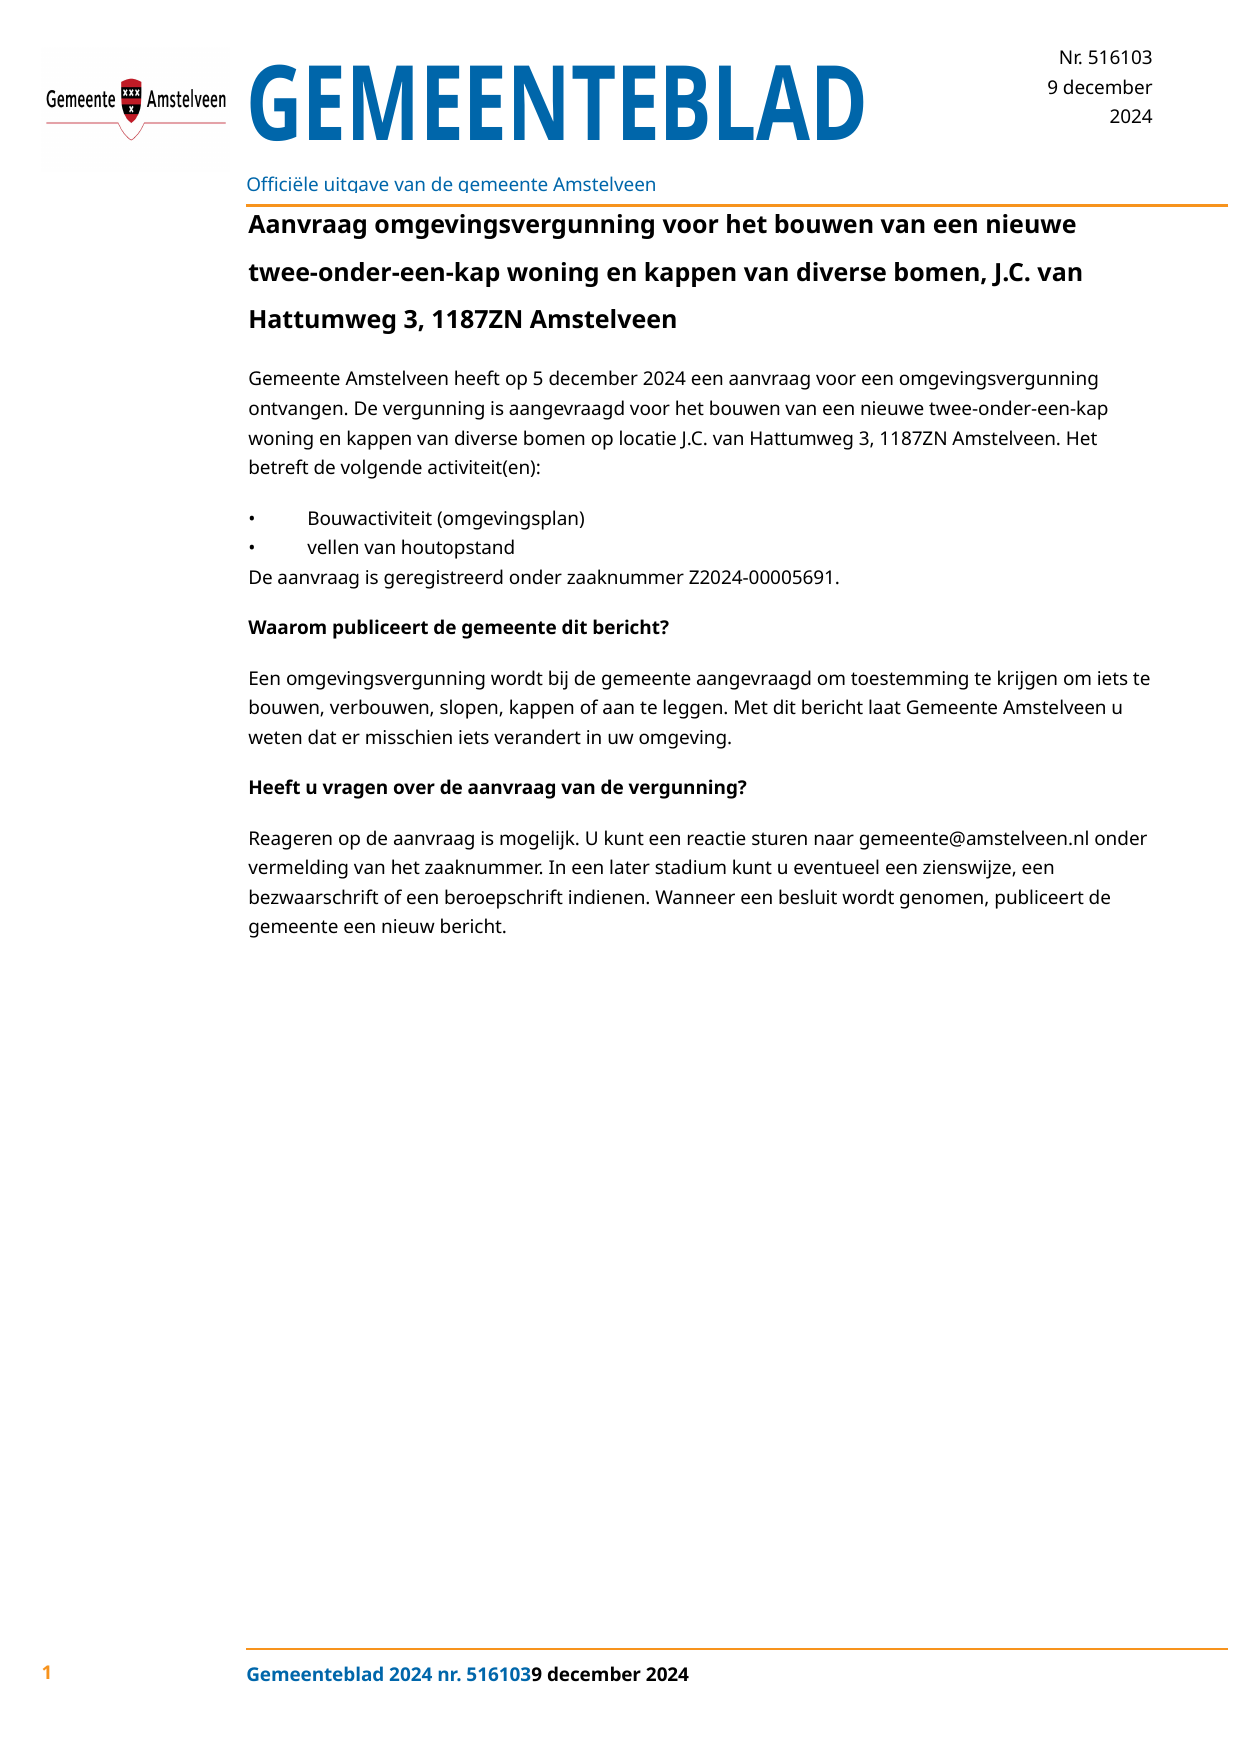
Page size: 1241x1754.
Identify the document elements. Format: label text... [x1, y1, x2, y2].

text Een omgevingsvergunning wordt bij de gemeente aangevraagd om toestemming te krijgen om iets te bouwen, verbouwen, slopen, kappen of aan te leggen. Met dit bericht laat Gemeente Amstelveen u weten dat er misschien iets verandert in uw omgeving. [248, 665, 1152, 749]
text Heeft u vragen over de aanvraag van de vergunning? [248, 774, 1152, 800]
text Reageren op de aanvraag is mogelijk. U kunt een reactie sturen naar gemeente@amstelveen.nl onder vermelding van het zaaknummer. In een later stadium kunt u eventueel een zienswijze, een bezwaarschrift of een beroepschrift indienen. Wanneer een besluit wordt genomen, publiceert de gemeente een nieuw bericht. [248, 825, 1152, 939]
text Gemeente Amstelveen heeft op 5 december 2024 een aanvraag voor een omgevingsvergunning ontvangen. De vergunning is aangevraagd voor het bouwen van een nieuwe twee-onder-een-kap woning en kappen van diverse bomen op locatie J.C. van Hattumweg 3, 1187ZN Amstelveen. Het betreft de volgende activiteit(en): [248, 366, 1152, 480]
list vellen van houtopstand [248, 534, 1152, 560]
text Waarom publiceert de gemeente dit bericht? [248, 614, 1152, 640]
text De aanvraag is geregistreerd onder zaaknummer Z2024-00005691. [248, 564, 1152, 589]
picture [41, 47, 231, 172]
list Bouwactiviteit (omgevingsplan) [248, 505, 1152, 530]
text Aanvraag omgevingsvergunning voor het bouwen van een nieuwe twee-onder-een-kap woning en kappen van diverse bomen, J.C. van Hattumweg 3, 1187ZN Amstelveen [248, 207, 1152, 336]
